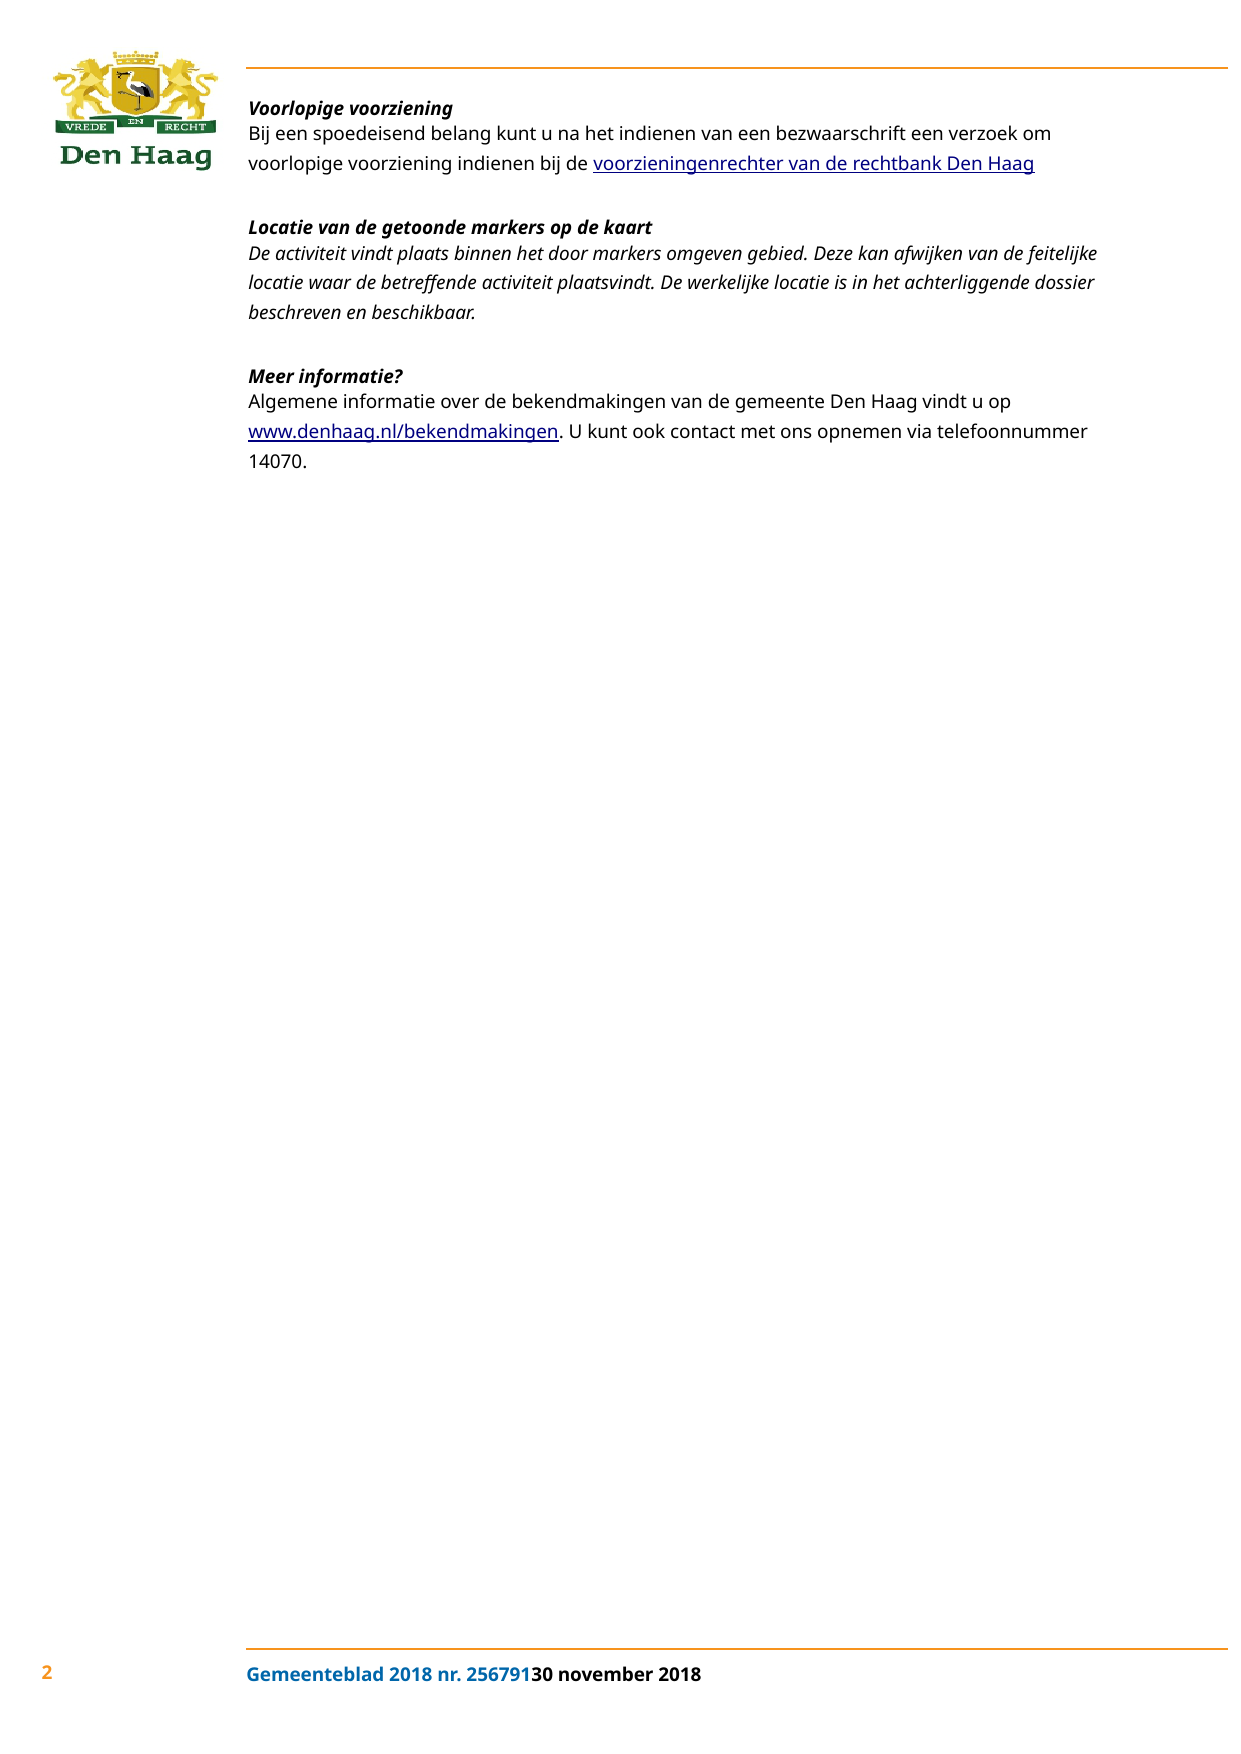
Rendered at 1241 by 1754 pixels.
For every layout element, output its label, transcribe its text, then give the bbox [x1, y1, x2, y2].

text De activiteit vindt plaats binnen het door markers omgeven gebied. Deze kan afwijken van de feitelijke locatie waar de betreffende activiteit plaatsvindt. De werkelijke locatie is in het achterliggende dossier beschreven en beschikbaar. [248, 240, 1152, 325]
text Meer informatie? [248, 363, 1152, 389]
picture [41, 47, 231, 172]
text Voorlopige voorziening [248, 95, 1152, 121]
text Algemene informatie over de bekendmakingen van de gemeente Den Haag vindt u op www.denhaag.nl/bekendmakingen. U kunt ook contact met ons opnemen via telefoonnummer 14070. [248, 389, 1152, 473]
text Bij een spoedeisend belang kunt u na het indienen van een bezwaarschrift een verzoek om voorlopige voorziening indienen bij de voorzieningenrechter van de rechtbank Den Haag [248, 121, 1152, 176]
text Locatie van de getoonde markers op de kaart [248, 214, 1152, 240]
